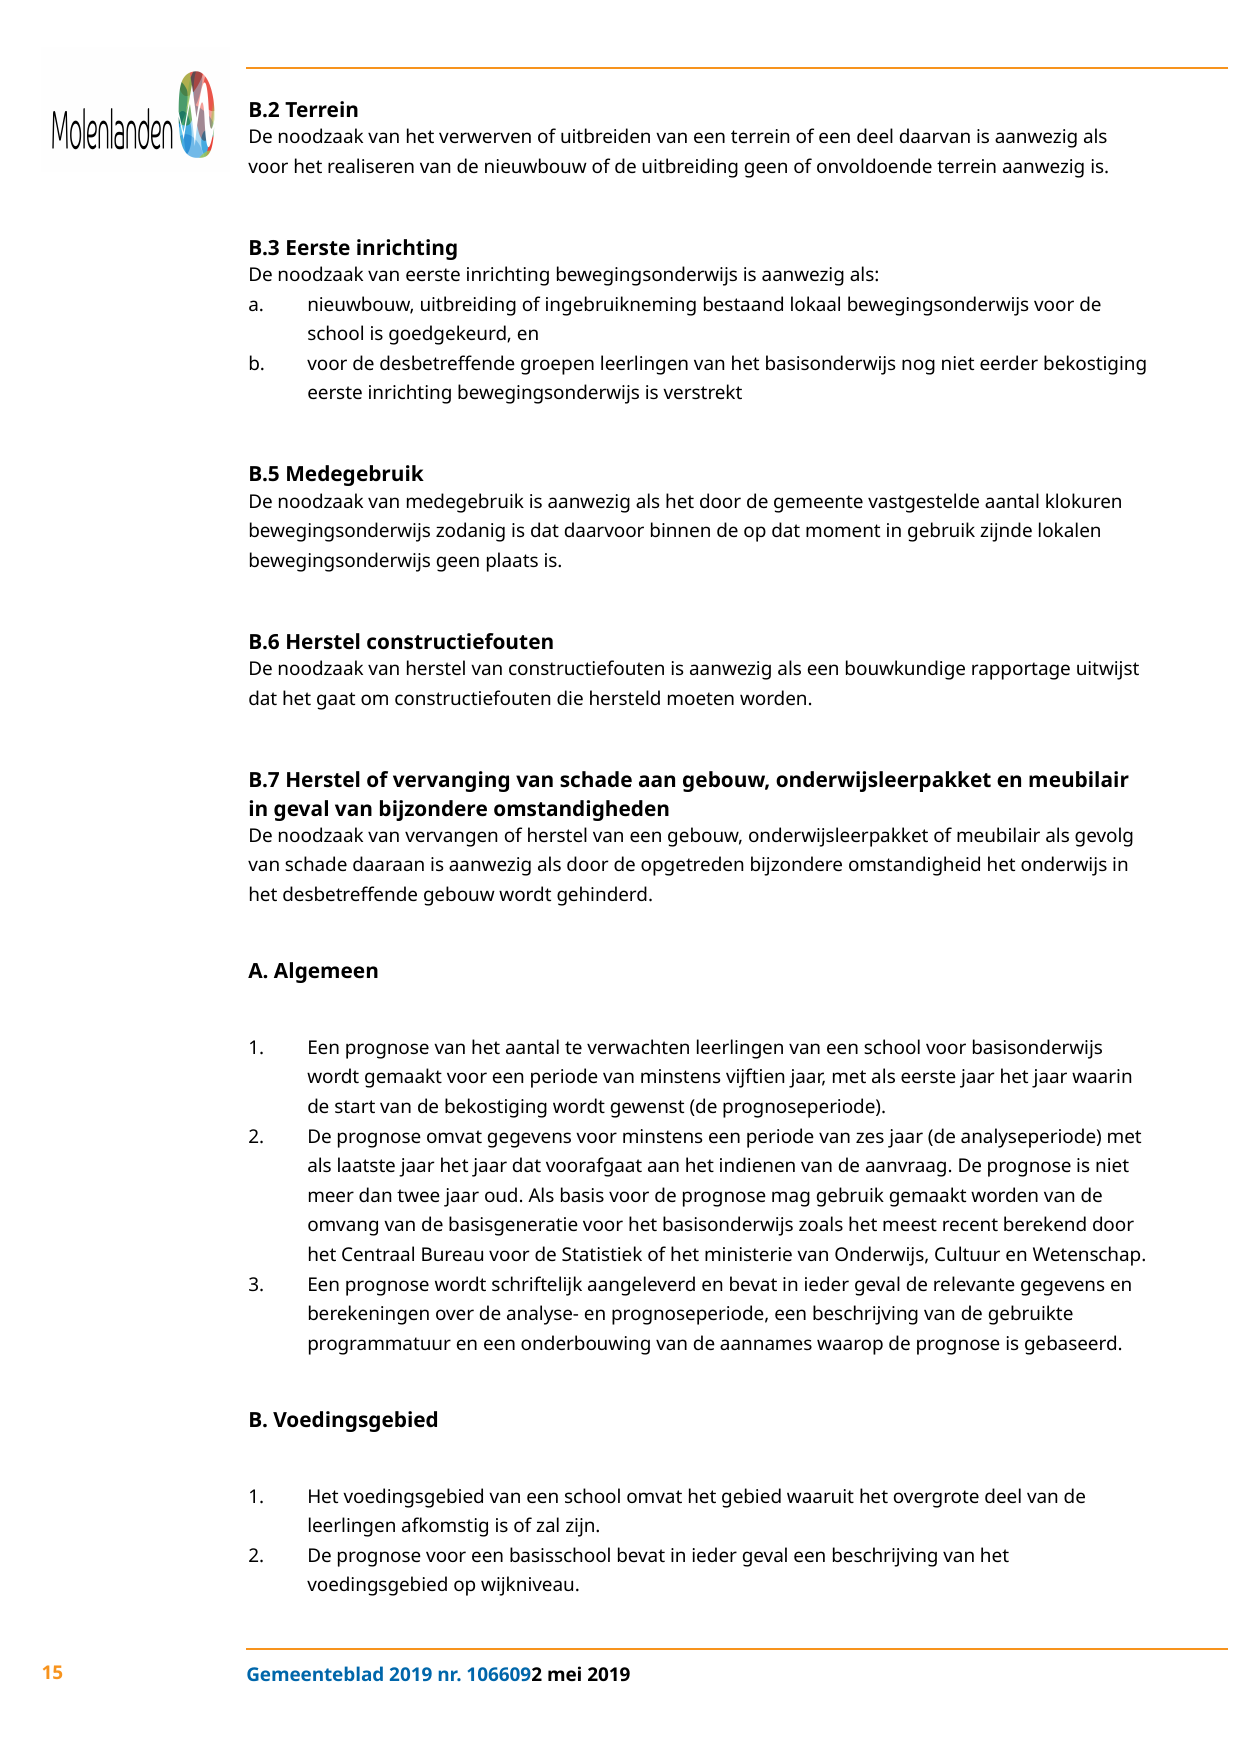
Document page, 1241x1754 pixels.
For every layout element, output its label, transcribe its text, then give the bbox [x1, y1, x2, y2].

text A. Algemeen [248, 956, 1152, 985]
list De prognose omvat gegevens voor minstens een periode van zes jaar (de analyseperiode) met als laatste jaar het jaar dat voorafgaat aan het indienen van de aanvraag. De prognose is niet meer dan twee jaar oud. Als basis voor de prognose mag gebruik gemaakt worden van de omvang van de basisgeneratie voor het basisonderwijs zoals het meest recent berekend door het Centraal Bureau voor de Statistiek of het ministerie van Onderwijs, Cultuur en Wetenschap. [248, 1123, 1152, 1267]
text B.2 Terrein [248, 95, 1152, 123]
text B.6 Herstel constructiefouten [248, 627, 1152, 656]
list Een prognose van het aantal te verwachten leerlingen van een school voor basisonderwijs wordt gemaakt voor een periode van minstens vijftien jaar, met als eerste jaar het jaar waarin de start van de bekostiging wordt gewenst (de prognoseperiode). [248, 1034, 1152, 1119]
picture [41, 47, 231, 172]
text De noodzaak van eerste inrichting bewegingsonderwijs is aanwezig als: [248, 261, 1152, 287]
list nieuwbouw, uitbreiding of ingebruikneming bestaand lokaal bewegingsonderwijs voor de school is goedgekeurd, en [248, 291, 1152, 346]
list Het voedingsgebied van een school omvat het gebied waaruit het overgrote deel van de leerlingen afkomstig is of zal zijn. [248, 1483, 1152, 1538]
text B.7 Herstel of vervanging van schade aan gebouw, onderwijsleerpakket en meubilair in geval van bijzondere omstandigheden [248, 765, 1152, 822]
text De noodzaak van het verwerven of uitbreiden van een terrein of een deel daarvan is aanwezig als voor het realiseren van de nieuwbouw of de uitbreiding geen of onvoldoende terrein aanwezig is. [248, 123, 1152, 178]
text B.5 Medegebruik [248, 459, 1152, 488]
list Een prognose wordt schriftelijk aangeleverd en bevat in ieder geval de relevante gegevens en berekeningen over de analyse- en prognoseperiode, een beschrijving van de gebruikte programmatuur en een onderbouwing van de aannames waarop de prognose is gebaseerd. [248, 1271, 1152, 1356]
text B. Voedingsgebied [248, 1405, 1152, 1434]
list De prognose voor een basisschool bevat in ieder geval een beschrijving van het voedingsgebied op wijkniveau. [248, 1542, 1152, 1597]
text B.3 Eerste inrichting [248, 233, 1152, 261]
list voor de desbetreffende groepen leerlingen van het basisonderwijs nog niet eerder bekostiging eerste inrichting bewegingsonderwijs is verstrekt [248, 350, 1152, 405]
text De noodzaak van herstel van constructiefouten is aanwezig als een bouwkundige rapportage uitwijst dat het gaat om constructiefouten die hersteld moeten worden. [248, 656, 1152, 711]
text De noodzaak van vervangen of herstel van een gebouw, onderwijsleerpakket of meubilair als gevolg van schade daaraan is aanwezig als door de opgetreden bijzondere omstandigheid het onderwijs in het desbetreffende gebouw wordt gehinderd. [248, 822, 1152, 907]
text De noodzaak van medegebruik is aanwezig als het door de gemeente vastgestelde aantal klokuren bewegingsonderwijs zodanig is dat daarvoor binnen de op dat moment in gebruik zijnde lokalen bewegingsonderwijs geen plaats is. [248, 488, 1152, 573]
